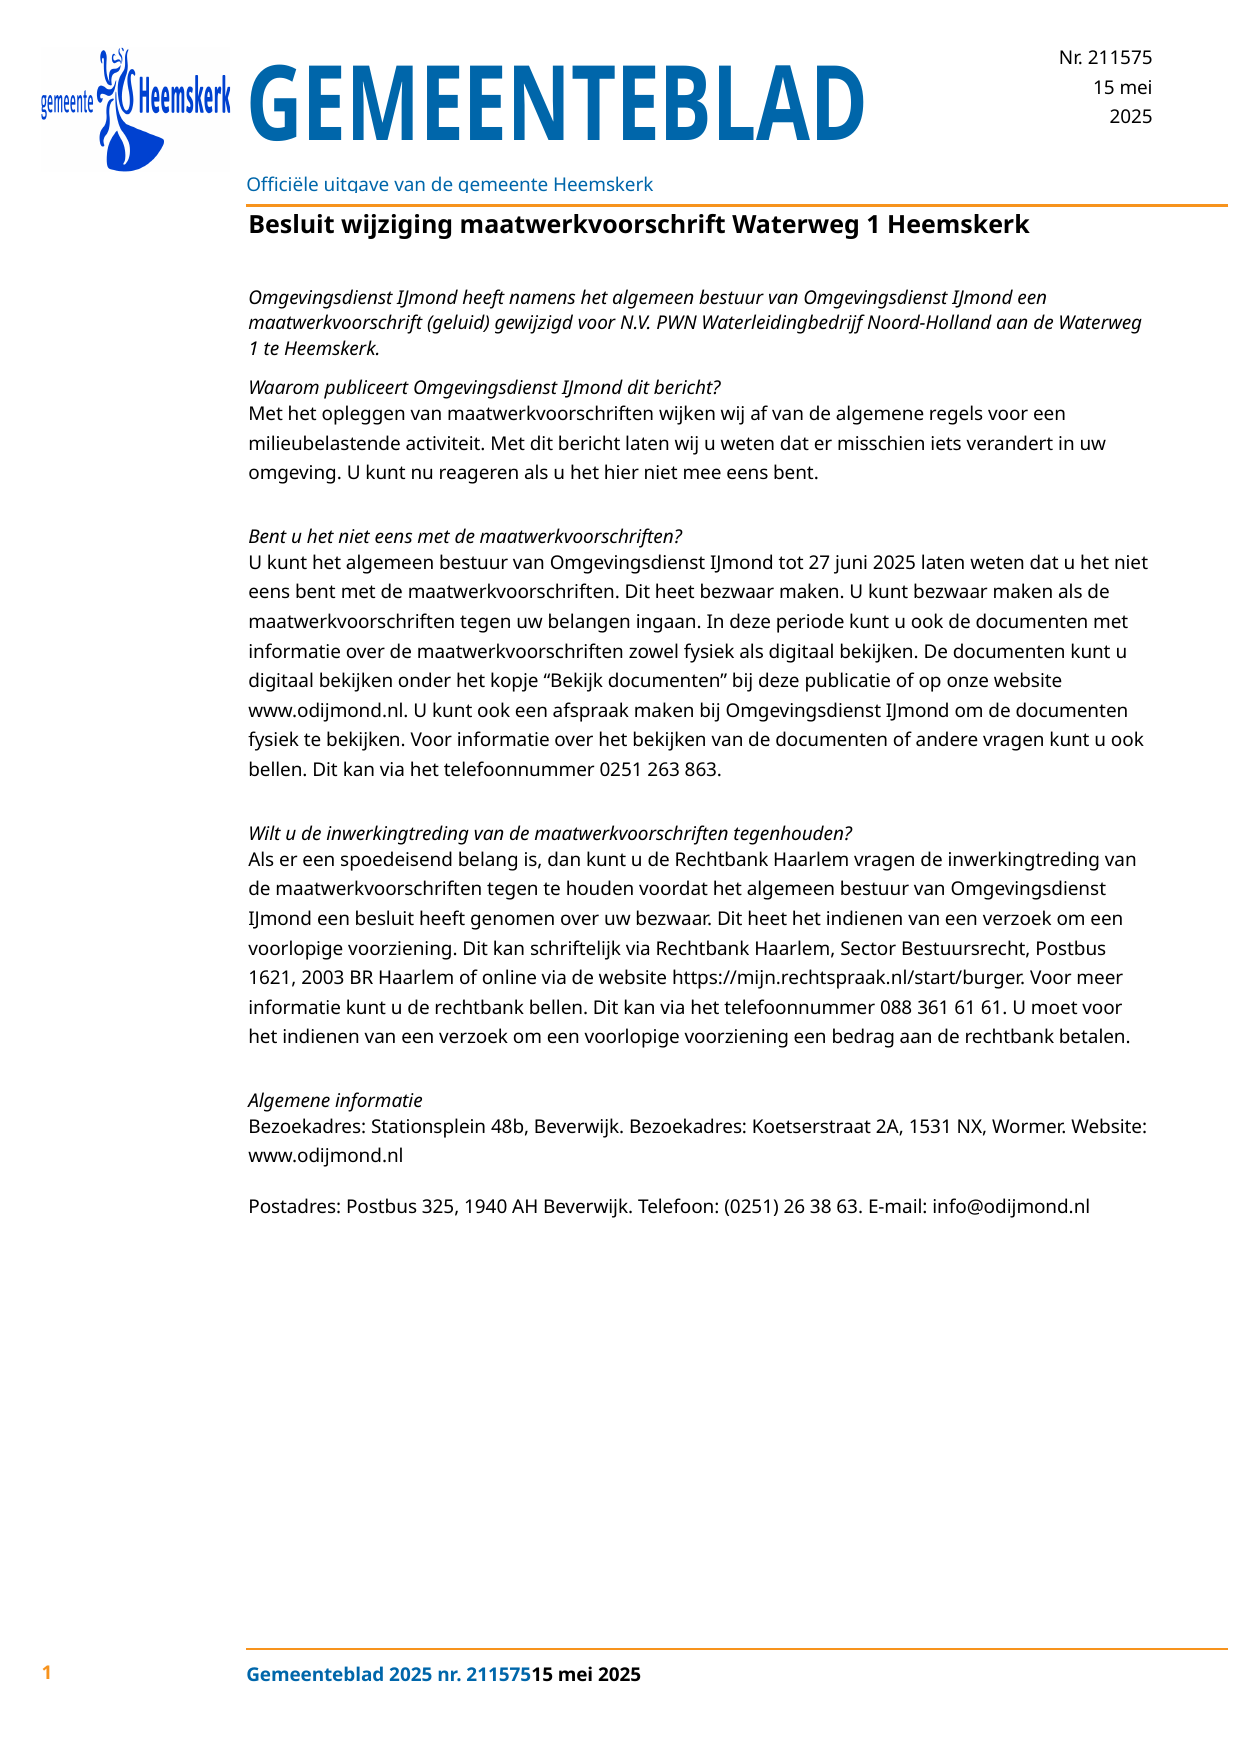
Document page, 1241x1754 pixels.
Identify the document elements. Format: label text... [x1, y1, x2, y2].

text Wilt u de inwerkingtreding van de maatwerkvoorschriften tegenhouden? [248, 820, 1152, 846]
text U kunt het algemeen bestuur van Omgevingsdienst IJmond tot 27 juni 2025 laten weten dat u het niet eens bent met de maatwerkvoorschriften. Dit heet bezwaar maken. U kunt bezwaar maken als de maatwerkvoorschriften tegen uw belangen ingaan. In deze periode kunt u ook de documenten met informatie over de maatwerkvoorschriften zowel fysiek als digitaal bekijken. De documenten kunt u digitaal bekijken onder het kopje “Bekijk documenten” bij deze publicatie of op onze website www.odijmond.nl. U kunt ook een afspraak maken bij Omgevingsdienst IJmond om de documenten fysiek te bekijken. Voor informatie over het bekijken van de documenten of andere vragen kunt u ook bellen. Dit kan via het telefoonnummer 0251 263 863. [248, 549, 1152, 782]
text Omgevingsdienst IJmond heeft namens het algemeen bestuur van Omgevingsdienst IJmond een maatwerkvoorschrift (geluid) gewijzigd voor N.V. PWN Waterleidingbedrijf Noord-Holland aan de Waterweg 1 te Heemskerk. [248, 284, 1152, 361]
text Bezoekadres: Stationsplein 48b, Beverwijk. Bezoekadres: Koetserstraat 2A, 1531 NX, Wormer. Website: www.odijmond.nl [248, 1113, 1152, 1168]
text Als er een spoedeisend belang is, dan kunt u de Rechtbank Haarlem vragen de inwerkingtreding van de maatwerkvoorschriften tegen te houden voordat het algemeen bestuur van Omgevingsdienst IJmond een besluit heeft genomen over uw bezwaar. Dit heet het indienen van een verzoek om een voorlopige voorziening. Dit kan schriftelijk via Rechtbank Haarlem, Sector Bestuursrecht, Postbus 1621, 2003 BR Haarlem of online via de website https://mijn.rechtspraak.nl/start/burger. Voor meer informatie kunt u de rechtbank bellen. Dit kan via het telefoonnummer 088 361 61 61. U moet voor het indienen van een verzoek om een voorlopige voorziening een bedrag aan de rechtbank betalen. [248, 846, 1152, 1049]
picture [41, 47, 231, 172]
text Besluit wijziging maatwerkvoorschrift Waterweg 1 Heemskerk [248, 207, 1152, 241]
text Waarom publiceert Omgevingsdienst IJmond dit bericht? [248, 374, 1152, 400]
text Algemene informatie [248, 1087, 1152, 1113]
text Met het opleggen van maatwerkvoorschriften wijken wij af van de algemene regels voor een milieubelastende activiteit. Met dit bericht laten wij u weten dat er misschien iets verandert in uw omgeving. U kunt nu reageren als u het hier niet mee eens bent. [248, 400, 1152, 485]
text Bent u het niet eens met de maatwerkvoorschriften? [248, 523, 1152, 549]
text Postadres: Postbus 325, 1940 AH Beverwijk. Telefoon: (0251) 26 38 63. E-mail: info@odijmond.nl [248, 1193, 1152, 1219]
